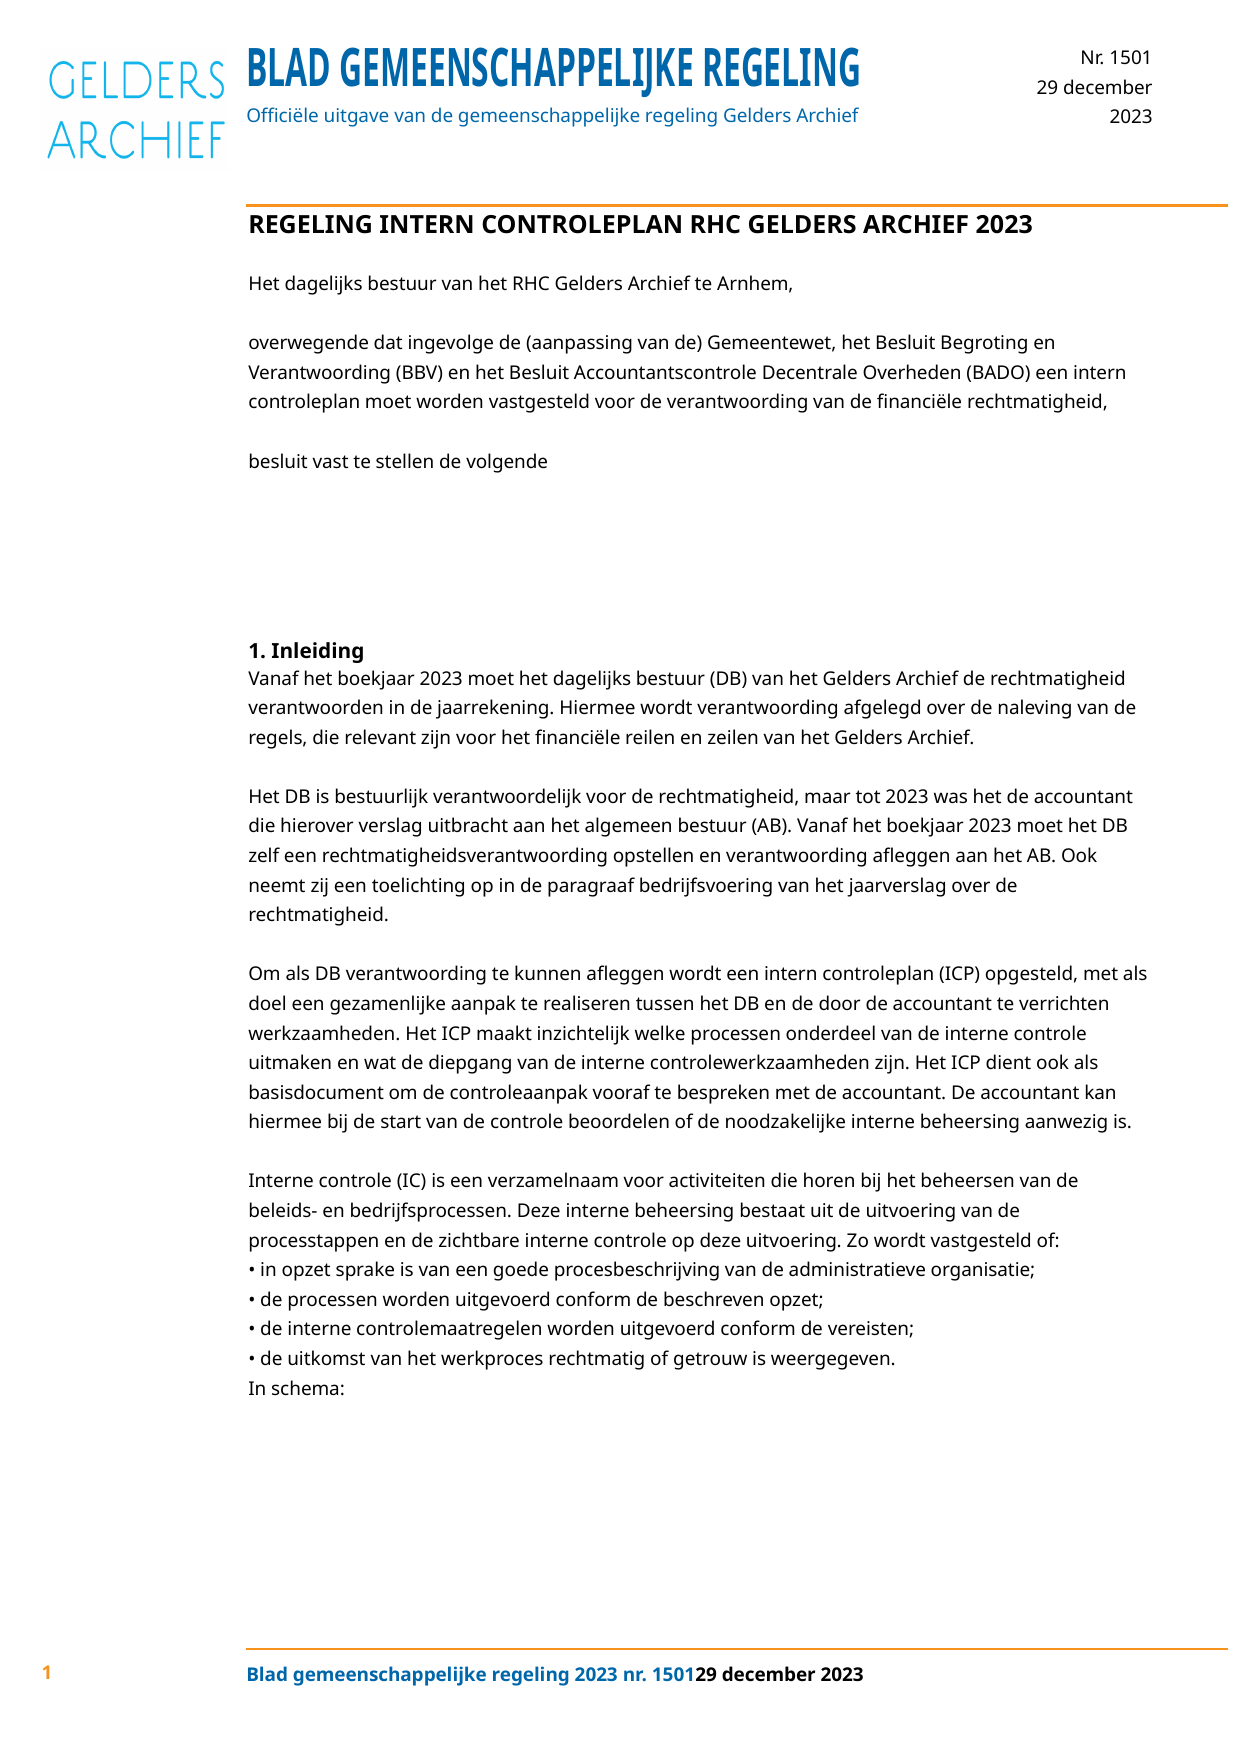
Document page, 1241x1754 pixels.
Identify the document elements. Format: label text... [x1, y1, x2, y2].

text Het dagelijks bestuur van het RHC Gelders Archief te Arnhem, [248, 270, 1152, 296]
text • in opzet sprake is van een goede procesbeschrijving van de administratieve organisatie; [248, 1256, 1152, 1282]
text • de uitkomst van het werkproces rechtmatig of getrouw is weergegeven. [248, 1345, 1152, 1371]
text In schema: [248, 1375, 1152, 1400]
text • de processen worden uitgevoerd conform de beschreven opzet; [248, 1286, 1152, 1312]
picture [41, 47, 231, 172]
text besluit vast te stellen de volgende [248, 448, 1152, 473]
text REGELING INTERN CONTROLEPLAN RHC GELDERS ARCHIEF 2023 [248, 207, 1152, 241]
text overwegende dat ingevolge de (aanpassing van de) Gemeentewet, het Besluit Begroting en Verantwoording (BBV) en het Besluit Accountantscontrole Decentrale Overheden (BADO) een intern controleplan moet worden vastgesteld voor de verantwoording van de financiële rechtmatigheid, [248, 329, 1152, 414]
text Om als DB verantwoording te kunnen afleggen wordt een intern controleplan (ICP) opgesteld, met als doel een gezamenlijke aanpak te realiseren tussen het DB en de door de accountant te verrichten werkzaamheden. Het ICP maakt inzichtelijk welke processen onderdeel van de interne controle uitmaken en wat de diepgang van de interne controlewerkzaamheden zijn. Het ICP dient ook als basisdocument om de controleaanpak vooraf te bespreken met de accountant. De accountant kan hiermee bij de start van de controle beoordelen of de noodzakelijke interne beheersing aanwezig is. [248, 961, 1152, 1134]
text Vanaf het boekjaar 2023 moet het dagelijks bestuur (DB) van het Gelders Archief de rechtmatigheid verantwoorden in de jaarrekening. Hiermee wordt verantwoording afgelegd over de naleving van de regels, die relevant zijn voor het financiële reilen en zeilen van het Gelders Archief. [248, 665, 1152, 749]
text Interne controle (IC) is een verzamelnaam voor activiteiten die horen bij het beheersen van de beleids- en bedrijfsprocessen. Deze interne beheersing bestaat uit de uitvoering van de processtappen en de zichtbare interne controle op deze uitvoering. Zo wordt vastgesteld of: [248, 1168, 1152, 1252]
text • de interne controlemaatregelen worden uitgevoerd conform de vereisten; [248, 1316, 1152, 1341]
text 1. Inleiding [248, 636, 1152, 665]
text Het DB is bestuurlijk verantwoordelijk voor de rechtmatigheid, maar tot 2023 was het de accountant die hierover verslag uitbracht aan het algemeen bestuur (AB). Vanaf het boekjaar 2023 moet het DB zelf een rechtmatigheidsverantwoording opstellen en verantwoording afleggen aan het AB. Ook neemt zij een toelichting op in de paragraaf bedrijfsvoering van het jaarverslag over de rechtmatigheid. [248, 783, 1152, 927]
